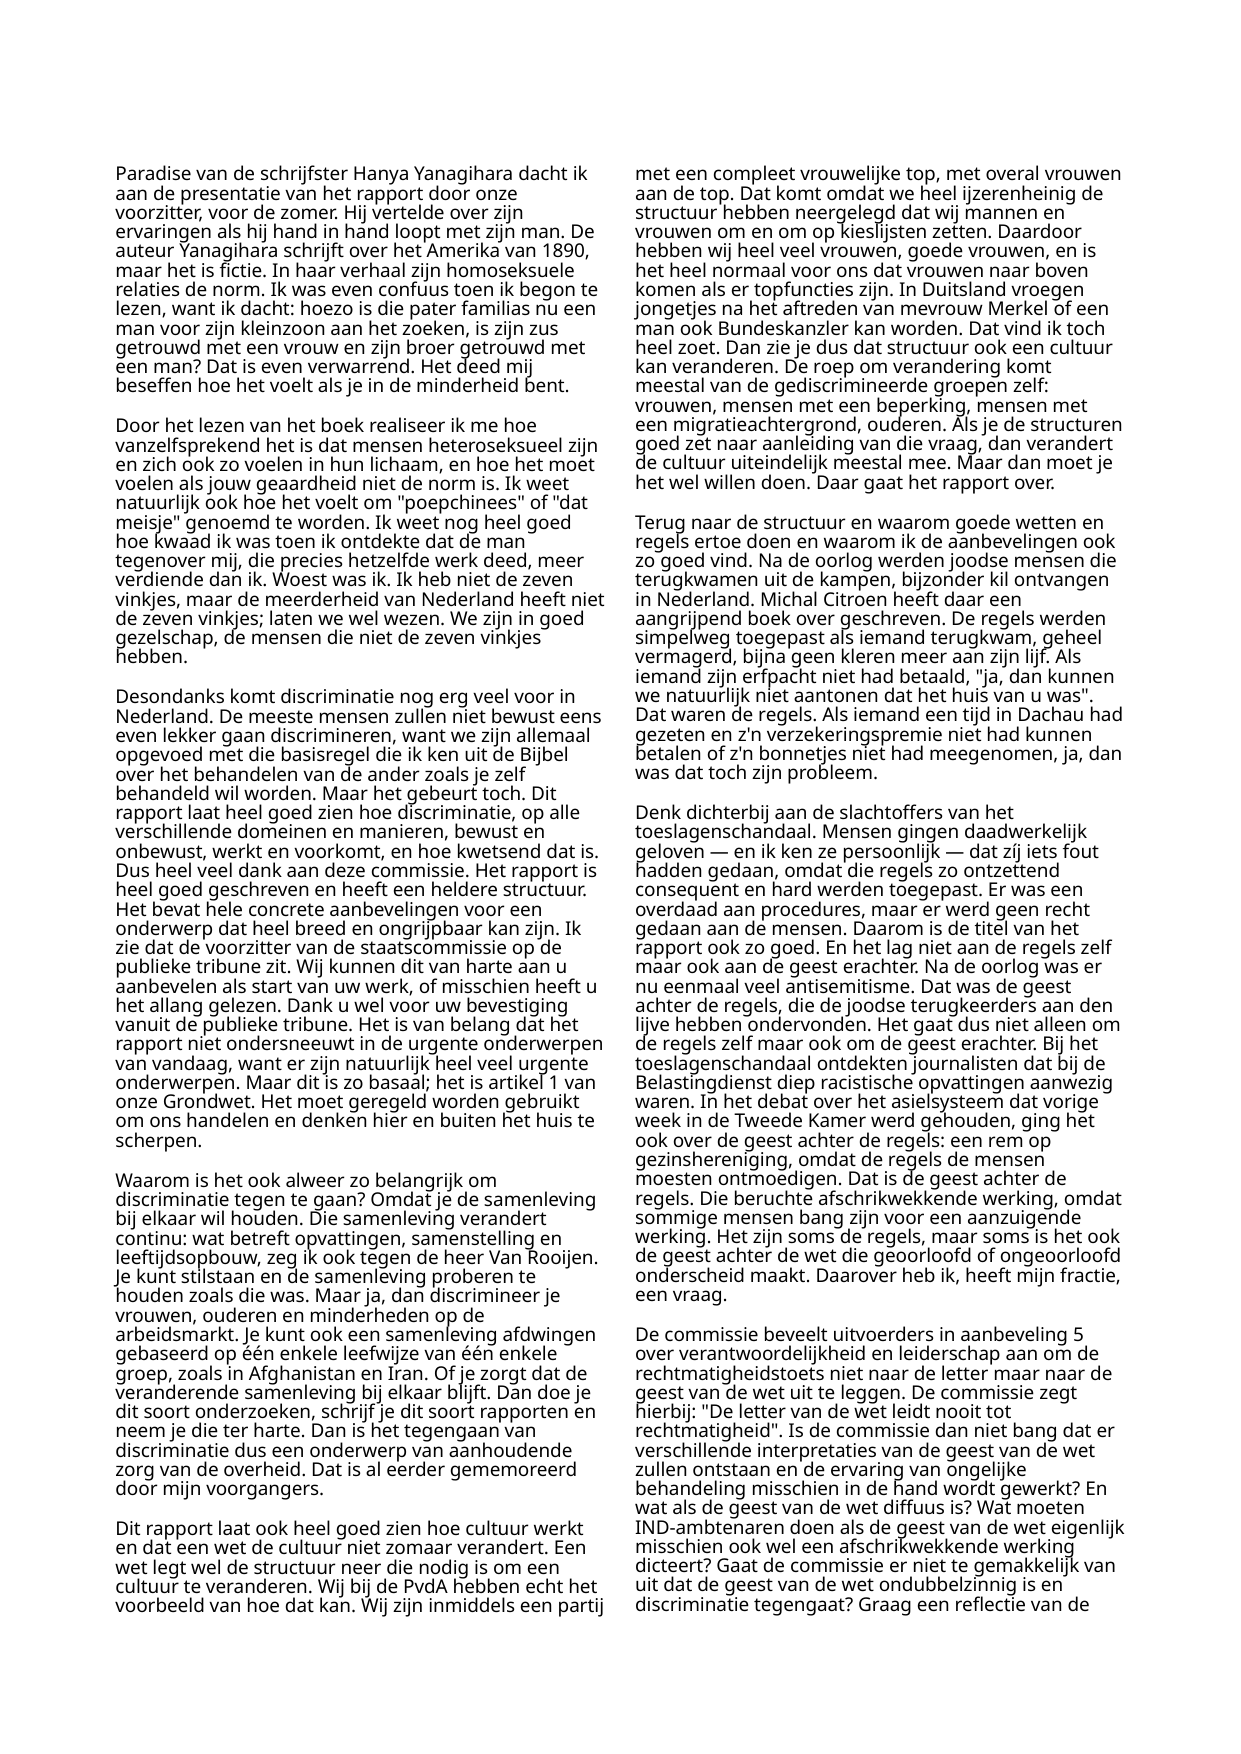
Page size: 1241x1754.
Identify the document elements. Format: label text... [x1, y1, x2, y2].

text Waarom is het ook alweer zo belangrijk om discriminatie tegen te gaan? Omdat je de samenleving bij elkaar wil houden. Die samenleving verandert continu: wat betreft opvattingen, samenstelling en leeftijdsopbouw, zeg ik ook tegen de heer Van Rooijen. Je kunt stilstaan en de samenleving proberen te houden zoals die was. Maar ja, dan discrimineer je vrouwen, ouderen en minderheden op de arbeidsmarkt. Je kunt ook een samenleving afdwingen gebaseerd op één enkele leefwijze van één enkele groep, zoals in Afghanistan en Iran. Of je zorgt dat de veranderende samenleving bij elkaar blijft. Dan doe je dit soort onderzoeken, schrijf je dit soort rapporten en neem je die ter harte. Dan is het tegengaan van discriminatie dus een onderwerp van aanhoudende zorg van de overheid. Dat is al eerder gememoreerd door mijn voorgangers. [115, 1172, 605, 1499]
text Paradise van de schrijfster Hanya Yanagihara dacht ik aan de presentatie van het rapport door onze voorzitter, voor de zomer. Hij vertelde over zijn ervaringen als hij hand in hand loopt met zijn man. De auteur Yanagihara schrijft over het Amerika van 1890, maar het is fictie. In haar verhaal zijn homoseksuele relaties de norm. Ik was even confuus toen ik begon te lezen, want ik dacht: hoezo is die pater familias nu een man voor zijn kleinzoon aan het zoeken, is zijn zus getrouwd met een vrouw en zijn broer getrouwd met een man? Dat is even verwarrend. Het deed mij beseffen hoe het voelt als je in de minderheid bent. [115, 165, 605, 397]
text met een compleet vrouwelijke top, met overal vrouwen aan de top. Dat komt omdat we heel ijzerenheinig de structuur hebben neergelegd dat wij mannen en vrouwen om en om op kieslijsten zetten. Daardoor hebben wij heel veel vrouwen, goede vrouwen, en is het heel normaal voor ons dat vrouwen naar boven komen als er topfuncties zijn. In Duitsland vroegen jongetjes na het aftreden van mevrouw Merkel of een man ook Bundeskanzler kan worden. Dat vind ik toch heel zoet. Dan zie je dus dat structuur ook een cultuur kan veranderen. De roep om verandering komt meestal van de gediscrimineerde groepen zelf: vrouwen, mensen met een beperking, mensen met een migratieachtergrond, ouderen. Als je de structuren goed zet naar aanleiding van die vraag, dan verandert de cultuur uiteindelijk meestal mee. Maar dan moet je het wel willen doen. Daar gaat het rapport over. [635, 165, 1125, 493]
text Desondanks komt discriminatie nog erg veel voor in Nederland. De meeste mensen zullen niet bewust eens even lekker gaan discrimineren, want we zijn allemaal opgevoed met die basisregel die ik ken uit de Bijbel over het behandelen van de ander zoals je zelf behandeld wil worden. Maar het gebeurt toch. Dit rapport laat heel goed zien hoe discriminatie, op alle verschillende domeinen en manieren, bewust en onbewust, werkt en voorkomt, en hoe kwetsend dat is. Dus heel veel dank aan deze commissie. Het rapport is heel goed geschreven en heeft een heldere structuur. Het bevat hele concrete aanbevelingen voor een onderwerp dat heel breed en ongrijpbaar kan zijn. Ik zie dat de voorzitter van de staatscommissie op de publieke tribune zit. Wij kunnen dit van harte aan u aanbevelen als start van uw werk, of misschien heeft u het allang gelezen. Dank u wel voor uw bevestiging vanuit de publieke tribune. Het is van belang dat het rapport niet ondersneeuwt in de urgente onderwerpen van vandaag, want er zijn natuurlijk heel veel urgente onderwerpen. Maar dit is zo basaal; het is artikel 1 van onze Grondwet. Het moet geregeld worden gebruikt om ons handelen en denken hier en buiten het huis te scherpen. [115, 688, 605, 1151]
text Denk dichterbij aan de slachtoffers van het toeslagenschandaal. Mensen gingen daadwerkelijk geloven — en ik ken ze persoonlijk — dat zíj iets fout hadden gedaan, omdat die regels zo ontzettend consequent en hard werden toegepast. Er was een overdaad aan procedures, maar er werd geen recht gedaan aan de mensen. Daarom is de titel van het rapport ook zo goed. En het lag niet aan de regels zelf maar ook aan de geest erachter. Na de oorlog was er nu eenmaal veel antisemitisme. Dat was de geest achter de regels, die de joodse terugkeerders aan den lijve hebben ondervonden. Het gaat dus niet alleen om de regels zelf maar ook om de geest erachter. Bij het toeslagenschandaal ontdekten journalisten dat bij de Belastingdienst diep racistische opvattingen aanwezig waren. In het debat over het asielsysteem dat vorige week in de Tweede Kamer werd gehouden, ging het ook over de geest achter de regels: een rem op gezinshereniging, omdat de regels de mensen moesten ontmoedigen. Dat is de geest achter de regels. Die beruchte afschrikwekkende werking, omdat sommige mensen bang zijn voor een aanzuigende werking. Het zijn soms de regels, maar soms is het ook de geest achter de wet die geoorloofd of ongeoorloofd onderscheid maakt. Daarover heb ik, heeft mijn fractie, een vraag. [635, 804, 1125, 1305]
text Dit rapport laat ook heel goed zien hoe cultuur werkt en dat een wet de cultuur niet zomaar verandert. Een wet legt wel de structuur neer die nodig is om een cultuur te veranderen. Wij bij de PvdA hebben echt het voorbeeld van hoe dat kan. Wij zijn inmiddels een partij [115, 1520, 605, 1616]
text Terug naar de structuur en waarom goede wetten en regels ertoe doen en waarom ik de aanbevelingen ook zo goed vind. Na de oorlog werden joodse mensen die terugkwamen uit de kampen, bijzonder kil ontvangen in Nederland. Michal Citroen heeft daar een aangrijpend boek over geschreven. De regels werden simpelweg toegepast als iemand terugkwam, geheel vermagerd, bijna geen kleren meer aan zijn lijf. Als iemand zijn erfpacht niet had betaald, "ja, dan kunnen we natuurlijk niet aantonen dat het huis van u was". Dat waren de regels. Als iemand een tijd in Dachau had gezeten en z'n verzekeringspremie niet had kunnen betalen of z'n bonnetjes niet had meegenomen, ja, dan was dat toch zijn probleem. [635, 514, 1125, 783]
text De commissie beveelt uitvoerders in aanbeveling 5 over verantwoordelijkheid en leiderschap aan om de rechtmatigheidstoets niet naar de letter maar naar de geest van de wet uit te leggen. De commissie zegt hierbij: "De letter van de wet leidt nooit tot rechtmatigheid". Is de commissie dan niet bang dat er verschillende interpretaties van de geest van de wet zullen ontstaan en de ervaring van ongelijke behandeling misschien in de hand wordt gewerkt? En wat als de geest van de wet diffuus is? Wat moeten IND-ambtenaren doen als de geest van de wet eigenlijk misschien ook wel een afschrikwekkende werking dicteert? Gaat de commissie er niet te gemakkelijk van uit dat de geest van de wet ondubbelzinnig is en discriminatie tegengaat? Graag een reflectie van de [635, 1326, 1125, 1615]
text Door het lezen van het boek realiseer ik me hoe vanzelfsprekend het is dat mensen heteroseksueel zijn en zich ook zo voelen in hun lichaam, en hoe het moet voelen als jouw geaardheid niet de norm is. Ik weet natuurlijk ook hoe het voelt om "poepchinees" of "dat meisje" genoemd te worden. Ik weet nog heel goed hoe kwaad ik was toen ik ontdekte dat de man tegenover mij, die precies hetzelfde werk deed, meer verdiende dan ik. Woest was ik. Ik heb niet de zeven vinkjes, maar de meerderheid van Nederland heeft niet de zeven vinkjes; laten we wel wezen. We zijn in goed gezelschap, de mensen die niet de zeven vinkjes hebben. [115, 417, 605, 668]
